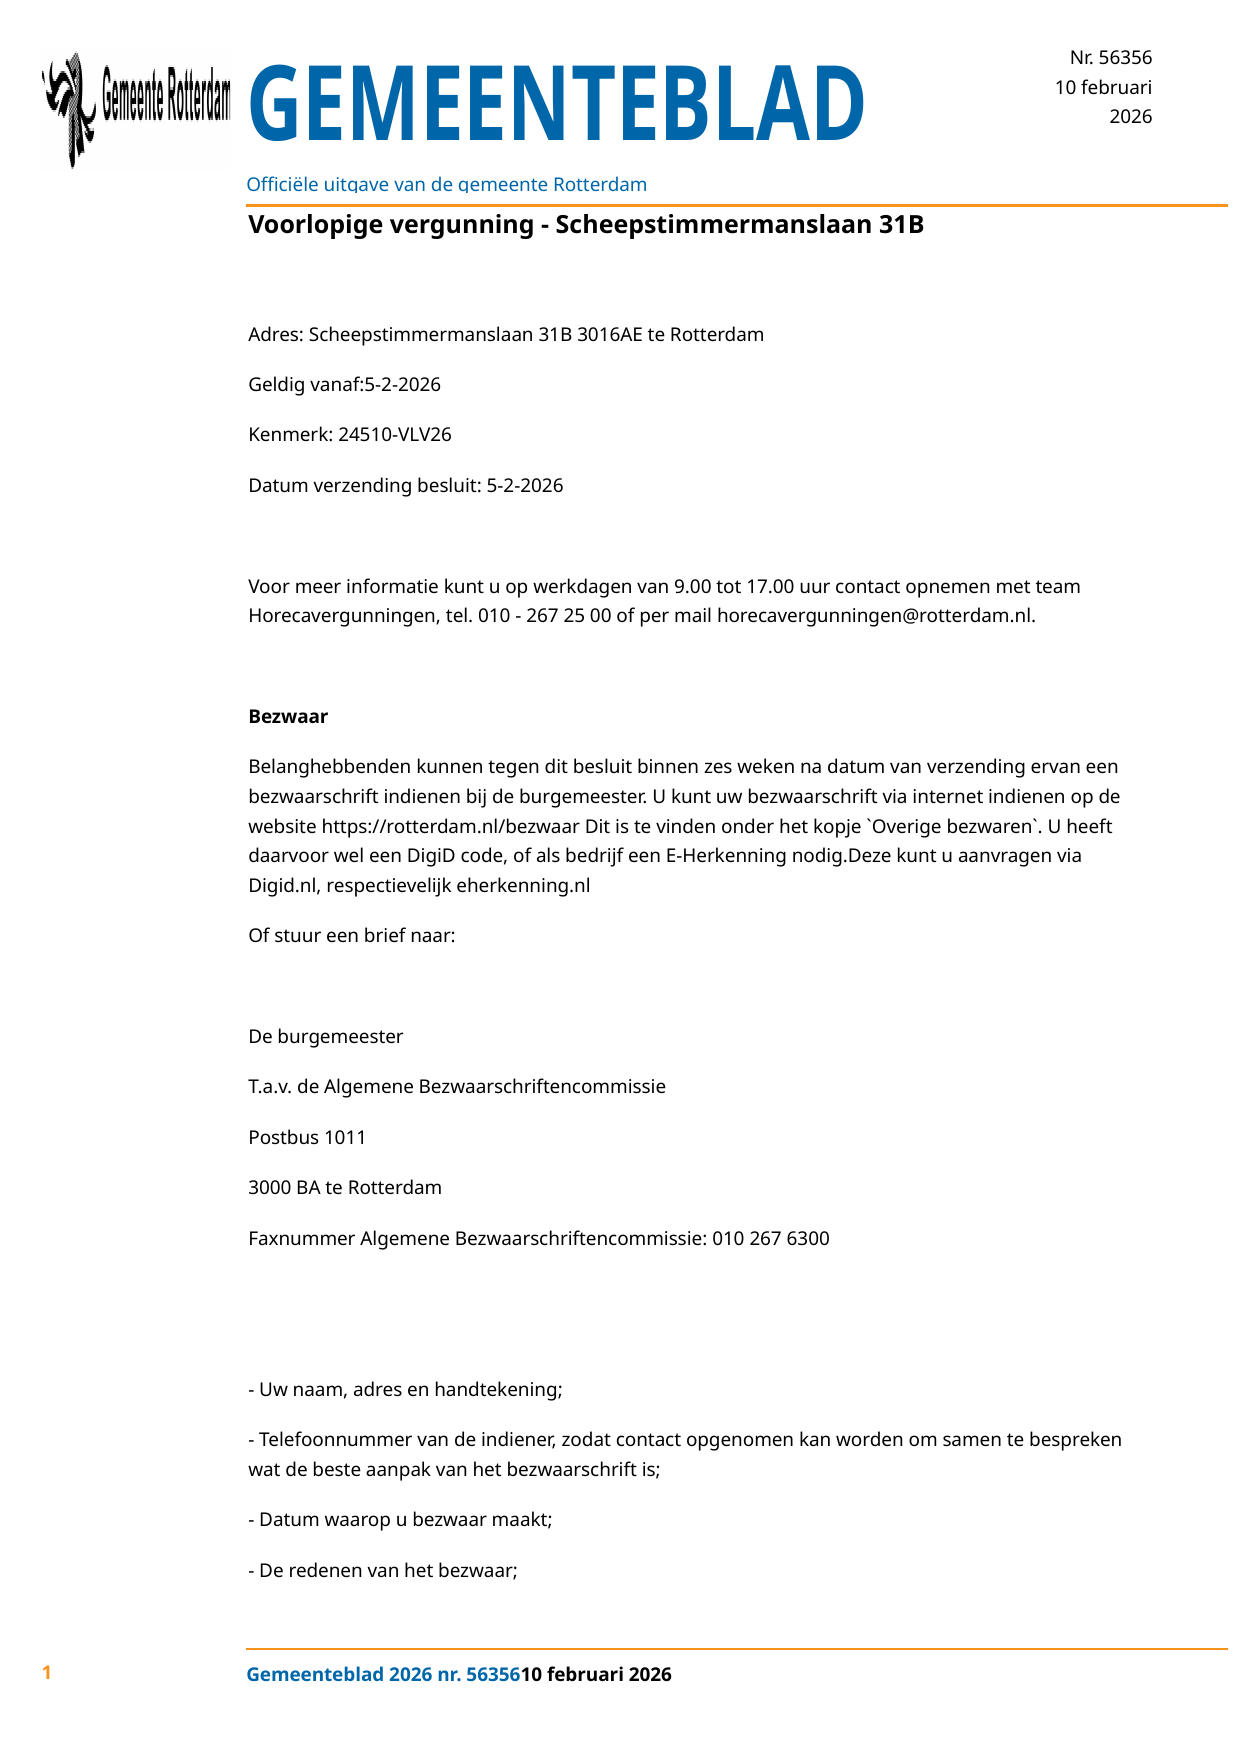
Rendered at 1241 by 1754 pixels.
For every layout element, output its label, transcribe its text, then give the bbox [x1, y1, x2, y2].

text T.a.v. de Algemene Bezwaarschriftencommissie [248, 1074, 1152, 1099]
text Postbus 1011 [248, 1124, 1152, 1150]
text Belanghebbenden kunnen tegen dit besluit binnen zes weken na datum van verzending ervan een bezwaarschrift indienen bij de burgemeester. U kunt uw bezwaarschrift via internet indienen op de website https://rotterdam.nl/bezwaar Dit is te vinden onder het kopje `Overige bezwaren`. U heeft daarvoor wel een DigiD code, of als bedrijf een E-Herkenning nodig.Deze kunt u aanvragen via Digid.nl, respectievelijk eherkenning.nl [248, 754, 1152, 898]
text Faxnummer Algemene Bezwaarschriftencommissie: 010 267 6300 [248, 1225, 1152, 1251]
text - Uw naam, adres en handtekening; [248, 1376, 1152, 1402]
picture [41, 47, 231, 172]
text Bezwaar [248, 703, 1152, 729]
text Of stuur een brief naar: [248, 922, 1152, 948]
text Kenmerk: 24510-VLV26 [248, 422, 1152, 447]
text Adres: Scheepstimmermanslaan 31B 3016AE te Rotterdam [248, 321, 1152, 346]
text Voorlopige vergunning - Scheepstimmermanslaan 31B [248, 207, 1152, 241]
text Voor meer informatie kunt u op werkdagen van 9.00 tot 17.00 uur contact opnemen met team Horecavergunningen, tel. 010 - 267 25 00 of per mail horecavergunningen@rotterdam.nl. [248, 573, 1152, 628]
text 3000 BA te Rotterdam [248, 1174, 1152, 1200]
text - Telefoonnummer van de indiener, zodat contact opgenomen kan worden om samen te bespreken wat de beste aanpak van het bezwaarschrift is; [248, 1427, 1152, 1482]
text Geldig vanaf:5-2-2026 [248, 371, 1152, 397]
text De burgemeester [248, 1023, 1152, 1049]
text Datum verzending besluit: 5-2-2026 [248, 472, 1152, 498]
text - De redenen van het bezwaar; [248, 1557, 1152, 1583]
text - Datum waarop u bezwaar maakt; [248, 1507, 1152, 1532]
